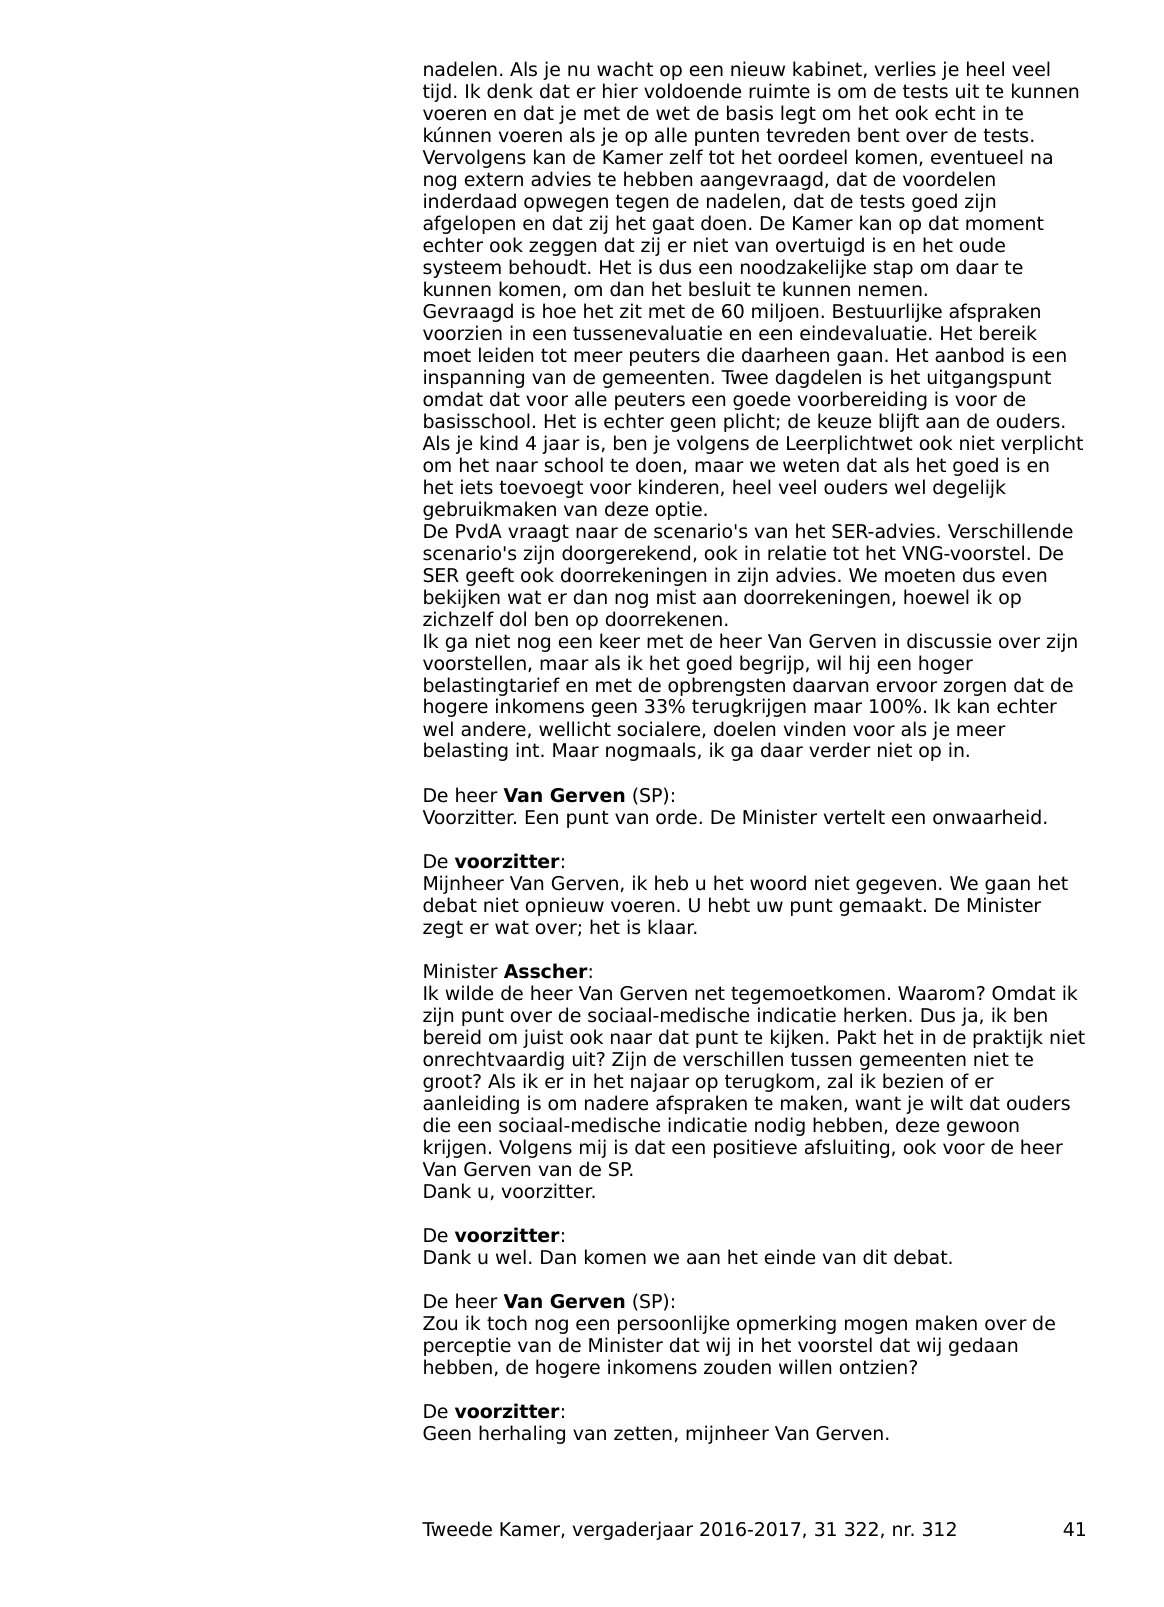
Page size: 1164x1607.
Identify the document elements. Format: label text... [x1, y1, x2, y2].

text nadelen. Als je nu wacht op een nieuw kabinet, verlies je heel veel tijd. Ik denk dat er hier voldoende ruimte is om de tests uit te kunnen voeren en dat je met de wet de basis legt om het ook echt in te kúnnen voeren als je op alle punten tevreden bent over de tests. Vervolgens kan de Kamer zelf tot het oordeel komen, eventueel na nog extern advies te hebben aangevraagd, dat de voordelen inderdaad opwegen tegen de nadelen, dat de tests goed zijn afgelopen en dat zij het gaat doen. De Kamer kan op dat moment echter ook zeggen dat zij er niet van overtuigd is en het oude systeem behoudt. Het is dus een noodzakelijke stap om daar te kunnen komen, om dan het besluit te kunnen nemen. [422, 59, 1087, 301]
text De PvdA vraagt naar de scenario's van het SER-advies. Verschillende scenario's zijn doorgerekend, ook in relatie tot het VNG-voorstel. De SER geeft ook doorrekeningen in zijn advies. We moeten dus even bekijken wat er dan nog mist aan doorrekeningen, hoewel ik op zichzelf dol ben op doorrekenen. [422, 521, 1087, 631]
text Ik wilde de heer Van Gerven net tegemoetkomen. Waarom? Omdat ik zijn punt over de sociaal-medische indicatie herken. Dus ja, ik ben bereid om juist ook naar dat punt te kijken. Pakt het in de praktijk niet onrechtvaardig uit? Zijn de verschillen tussen gemeenten niet te groot? Als ik er in het najaar op terugkom, zal ik bezien of er aanleiding is om nadere afspraken te maken, want je wilt dat ouders die een sociaal-medische indicatie nodig hebben, deze gewoon krijgen. Volgens mij is dat een positieve afsluiting, ook voor de heer Van Gerven van de SP. [422, 983, 1087, 1181]
text De voorzitter: [422, 1225, 1087, 1247]
text Geen herhaling van zetten, mijnheer Van Gerven. [422, 1423, 1087, 1445]
text Gevraagd is hoe het zit met de 60 miljoen. Bestuurlijke afspraken voorzien in een tussenevaluatie en een eindevaluatie. Het bereik moet leiden tot meer peuters die daarheen gaan. Het aanbod is een inspanning van de gemeenten. Twee dagdelen is het uitgangspunt omdat dat voor alle peuters een goede voorbereiding is voor de basisschool. Het is echter geen plicht; de keuze blijft aan de ouders. Als je kind 4 jaar is, ben je volgens de Leerplichtwet ook niet verplicht om het naar school te doen, maar we weten dat als het goed is en het iets toevoegt voor kinderen, heel veel ouders wel degelijk gebruikmaken van deze optie. [422, 301, 1087, 521]
text Mijnheer Van Gerven, ik heb u het woord niet gegeven. We gaan het debat niet opnieuw voeren. U hebt uw punt gemaakt. De Minister zegt er wat over; het is klaar. [422, 873, 1087, 939]
text De voorzitter: [422, 1401, 1087, 1423]
text Voorzitter. Een punt van orde. De Minister vertelt een onwaarheid. [422, 807, 1087, 828]
text Zou ik toch nog een persoonlijke opmerking mogen maken over de perceptie van de Minister dat wij in het voorstel dat wij gedaan hebben, de hogere inkomens zouden willen ontzien? [422, 1313, 1087, 1379]
text Dank u, voorzitter. [422, 1181, 1087, 1203]
text De heer Van Gerven (SP): [422, 1291, 1087, 1313]
text Minister Asscher: [422, 961, 1087, 983]
text De voorzitter: [422, 851, 1087, 873]
text Dank u wel. Dan komen we aan het einde van dit debat. [422, 1247, 1087, 1269]
text Ik ga niet nog een keer met de heer Van Gerven in discussie over zijn voorstellen, maar als ik het goed begrijp, wil hij een hoger belastingtarief en met de opbrengsten daarvan ervoor zorgen dat de hogere inkomens geen 33% terugkrijgen maar 100%. Ik kan echter wel andere, wellicht socialere, doelen vinden voor als je meer belasting int. Maar nogmaals, ik ga daar verder niet op in. [422, 631, 1087, 762]
text De heer Van Gerven (SP): [422, 784, 1087, 807]
